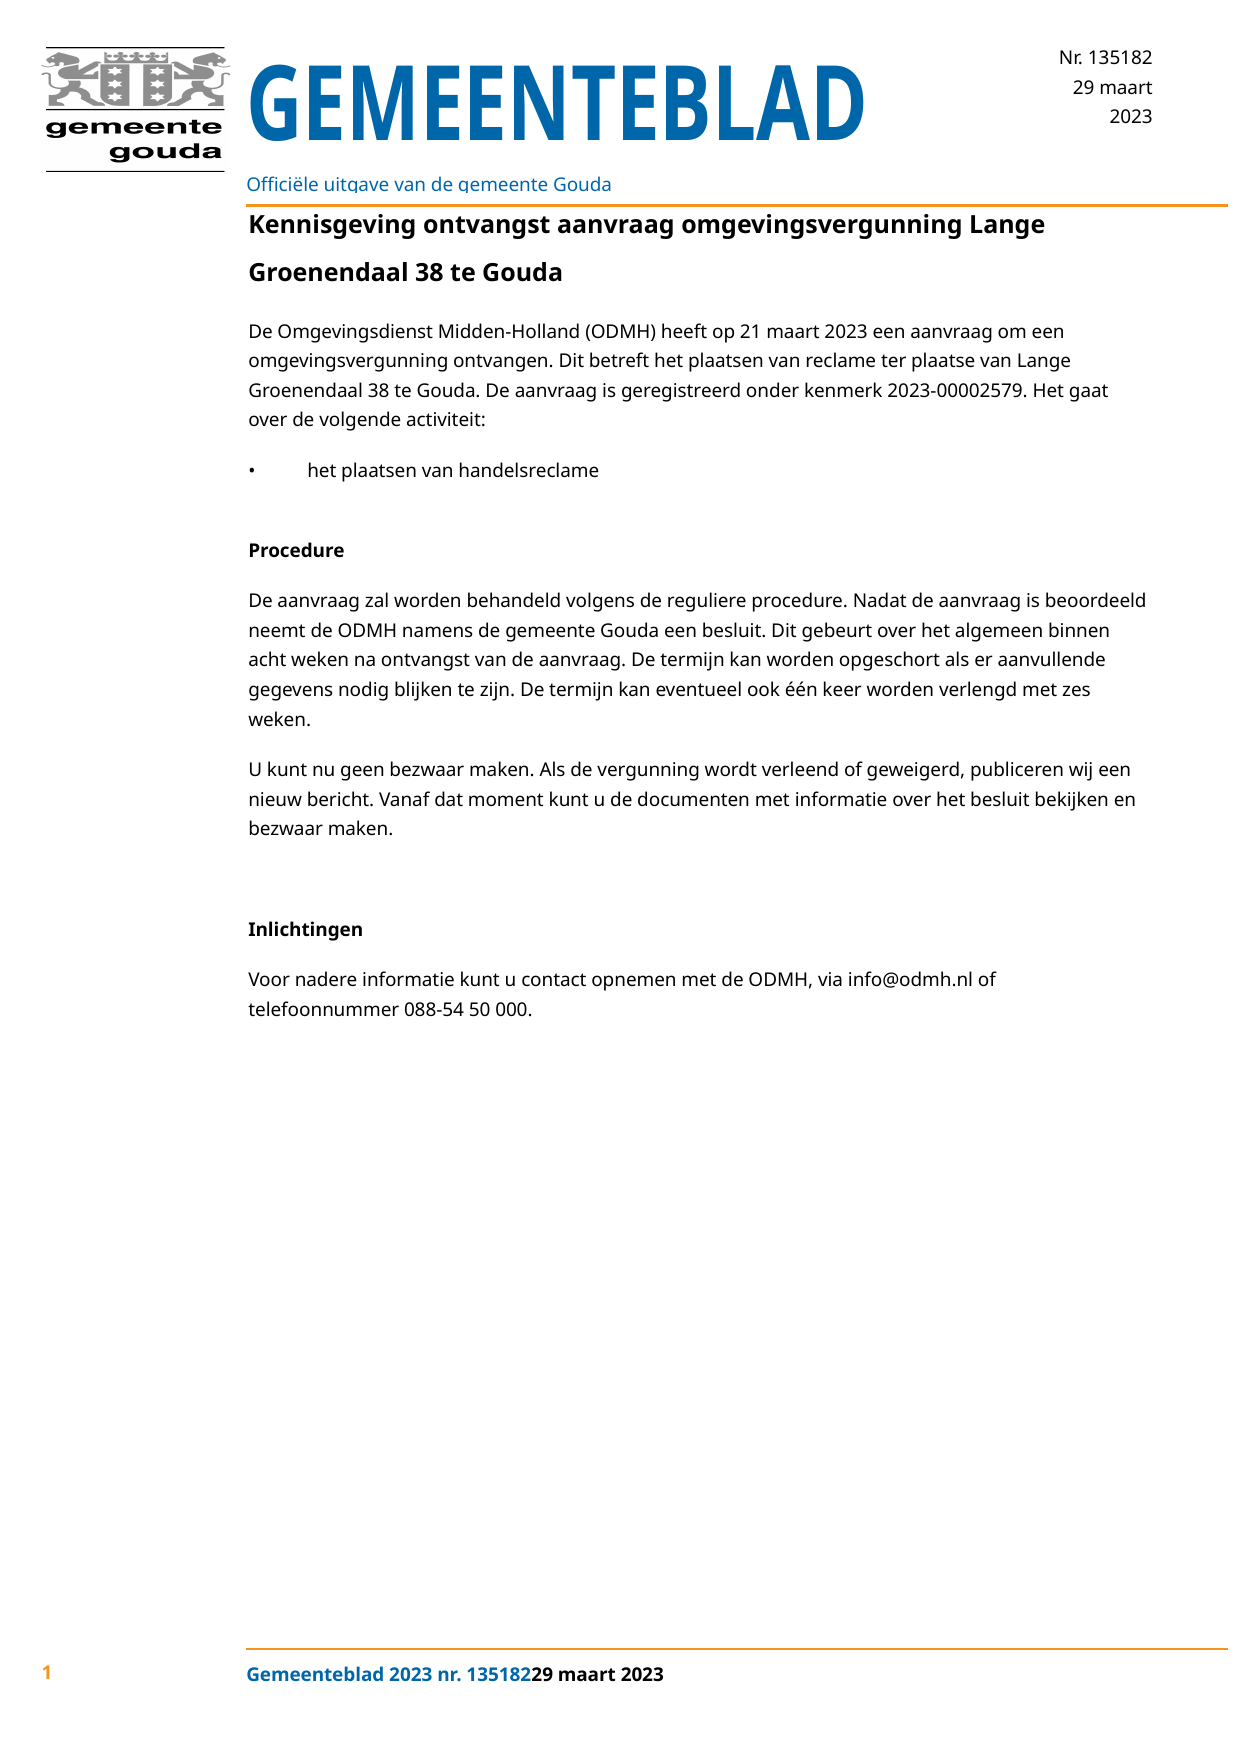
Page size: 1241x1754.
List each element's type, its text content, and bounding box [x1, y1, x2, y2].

text Procedure [248, 537, 1152, 563]
text Inlichtingen [248, 916, 1152, 942]
text Kennisgeving ontvangst aanvraag omgevingsvergunning Lange Groenendaal 38 te Gouda [248, 207, 1152, 288]
text De Omgevingsdienst Midden-Holland (ODMH) heeft op 21 maart 2023 een aanvraag om een omgevingsvergunning ontvangen. Dit betreft het plaatsen van reclame ter plaatse van Lange Groenendaal 38 te Gouda. De aanvraag is geregistreerd onder kenmerk 2023-00002579. Het gaat over de volgende activiteit: [248, 318, 1152, 432]
picture [41, 47, 231, 172]
text Voor nadere informatie kunt u contact opnemen met de ODMH, via info@odmh.nl of telefoonnummer 088-54 50 000. [248, 967, 1152, 1022]
text U kunt nu geen bezwaar maken. Als de vergunning wordt verleend of geweigerd, publiceren wij een nieuw bericht. Vanaf dat moment kunt u de documenten met informatie over het besluit bekijken en bezwaar maken. [248, 756, 1152, 841]
text De aanvraag zal worden behandeld volgens de reguliere procedure. Nadat de aanvraag is beoordeeld neemt de ODMH namens de gemeente Gouda een besluit. Dit gebeurt over het algemeen binnen acht weken na ontvangst van de aanvraag. De termijn kan worden opgeschort als er aanvullende gegevens nodig blijken te zijn. De termijn kan eventueel ook één keer worden verlengd met zes weken. [248, 587, 1152, 732]
list het plaatsen van handelsreclame [248, 457, 1152, 483]
